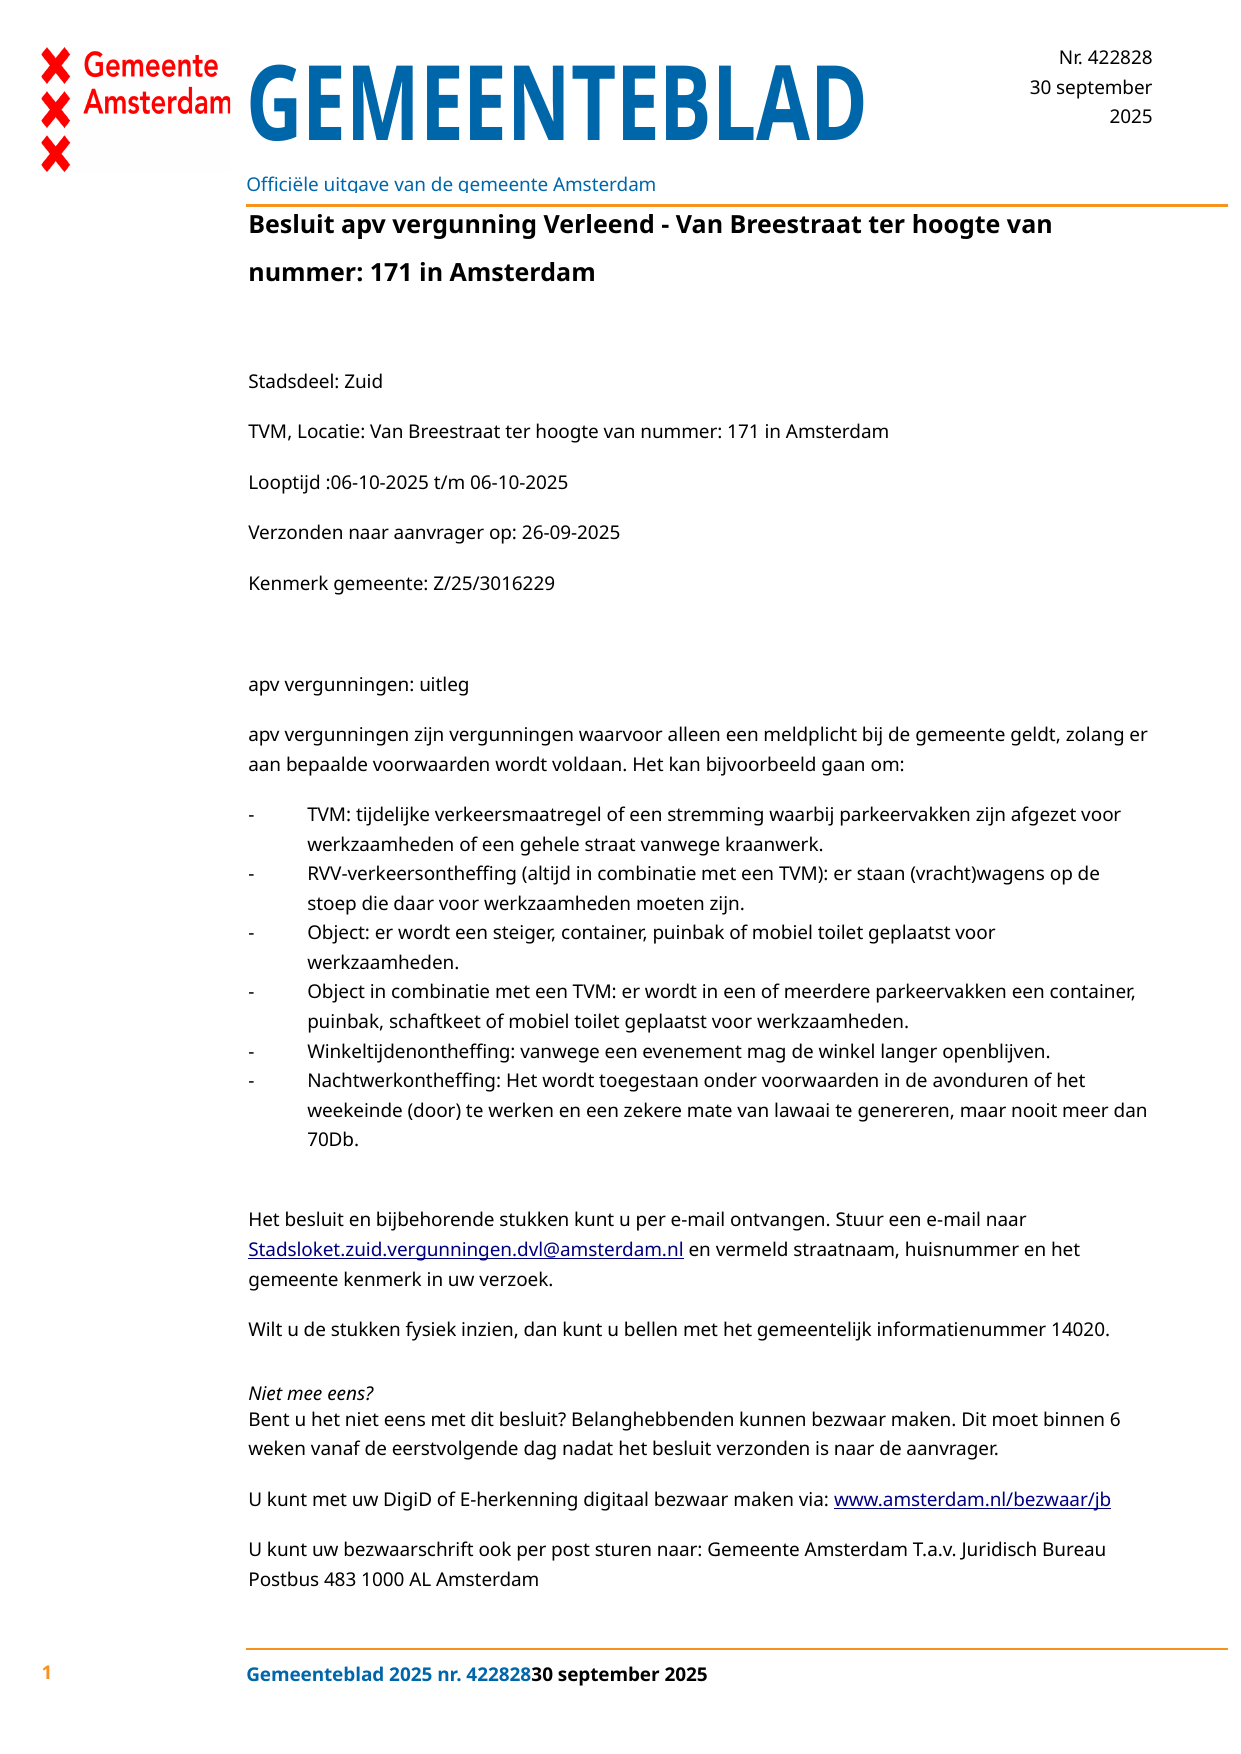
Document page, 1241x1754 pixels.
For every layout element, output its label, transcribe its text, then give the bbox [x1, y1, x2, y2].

picture [41, 47, 231, 172]
text Besluit apv vergunning Verleend - Van Breestraat ter hoogte van nummer: 171 in Amsterdam [248, 207, 1152, 288]
text Wilt u de stukken fysiek inzien, dan kunt u bellen met het gemeentelijk informatienummer 14020. [248, 1316, 1152, 1342]
text Niet mee eens? [248, 1380, 1152, 1406]
text Verzonden naar aanvrager op: 26-09-2025 [248, 519, 1152, 545]
list Winkeltijdenontheffing: vanwege een evenement mag de winkel langer openblijven. [248, 1038, 1152, 1064]
text apv vergunningen zijn vergunningen waarvoor alleen een meldplicht bij de gemeente geldt, zolang er aan bepaalde voorwaarden wordt voldaan. Het kan bijvoorbeeld gaan om: [248, 721, 1152, 777]
text Looptijd :06-10-2025 t/m 06-10-2025 [248, 469, 1152, 495]
text U kunt uw bezwaarschrift ook per post sturen naar: Gemeente Amsterdam T.a.v. Juridisch Bureau Postbus 483 1000 AL Amsterdam [248, 1536, 1152, 1592]
list Object in combinatie met een TVM: er wordt in een of meerdere parkeervakken een container, puinbak, schaftkeet of mobiel toilet geplaatst voor werkzaamheden. [248, 979, 1152, 1034]
text Het besluit en bijbehorende stukken kunt u per e-mail ontvangen. Stuur een e-mail naar Stadsloket.zuid.vergunningen.dvl@amsterdam.nl en vermeld straatnaam, huisnummer en het gemeente kenmerk in uw verzoek. [248, 1207, 1152, 1292]
text apv vergunningen: uitleg [248, 671, 1152, 697]
text Kenmerk gemeente: Z/25/3016229 [248, 570, 1152, 596]
text TVM, Locatie: Van Breestraat ter hoogte van nummer: 171 in Amsterdam [248, 419, 1152, 444]
text U kunt met uw DigiD of E-herkenning digitaal bezwaar maken via: www.amsterdam.nl/bezwaar/jb [248, 1486, 1152, 1512]
text Bent u het niet eens met dit besluit? Belanghebbenden kunnen bezwaar maken. Dit moet binnen 6 weken vanaf de eerstvolgende dag nadat het besluit verzonden is naar de aanvrager. [248, 1406, 1152, 1461]
list Nachtwerkontheffing: Het wordt toegestaan onder voorwaarden in de avonduren of het weekeinde (door) te werken en een zekere mate van lawaai te genereren, maar nooit meer dan 70Db. [248, 1067, 1152, 1152]
list RVV-verkeersontheffing (altijd in combinatie met een TVM): er staan (vracht)wagens op de stoep die daar voor werkzaamheden moeten zijn. [248, 860, 1152, 916]
text Stadsdeel: Zuid [248, 368, 1152, 394]
list TVM: tijdelijke verkeersmaatregel of een stremming waarbij parkeervakken zijn afgezet voor werkzaamheden of een gehele straat vanwege kraanwerk. [248, 801, 1152, 857]
list Object: er wordt een steiger, container, puinbak of mobiel toilet geplaatst voor werkzaamheden. [248, 919, 1152, 975]
